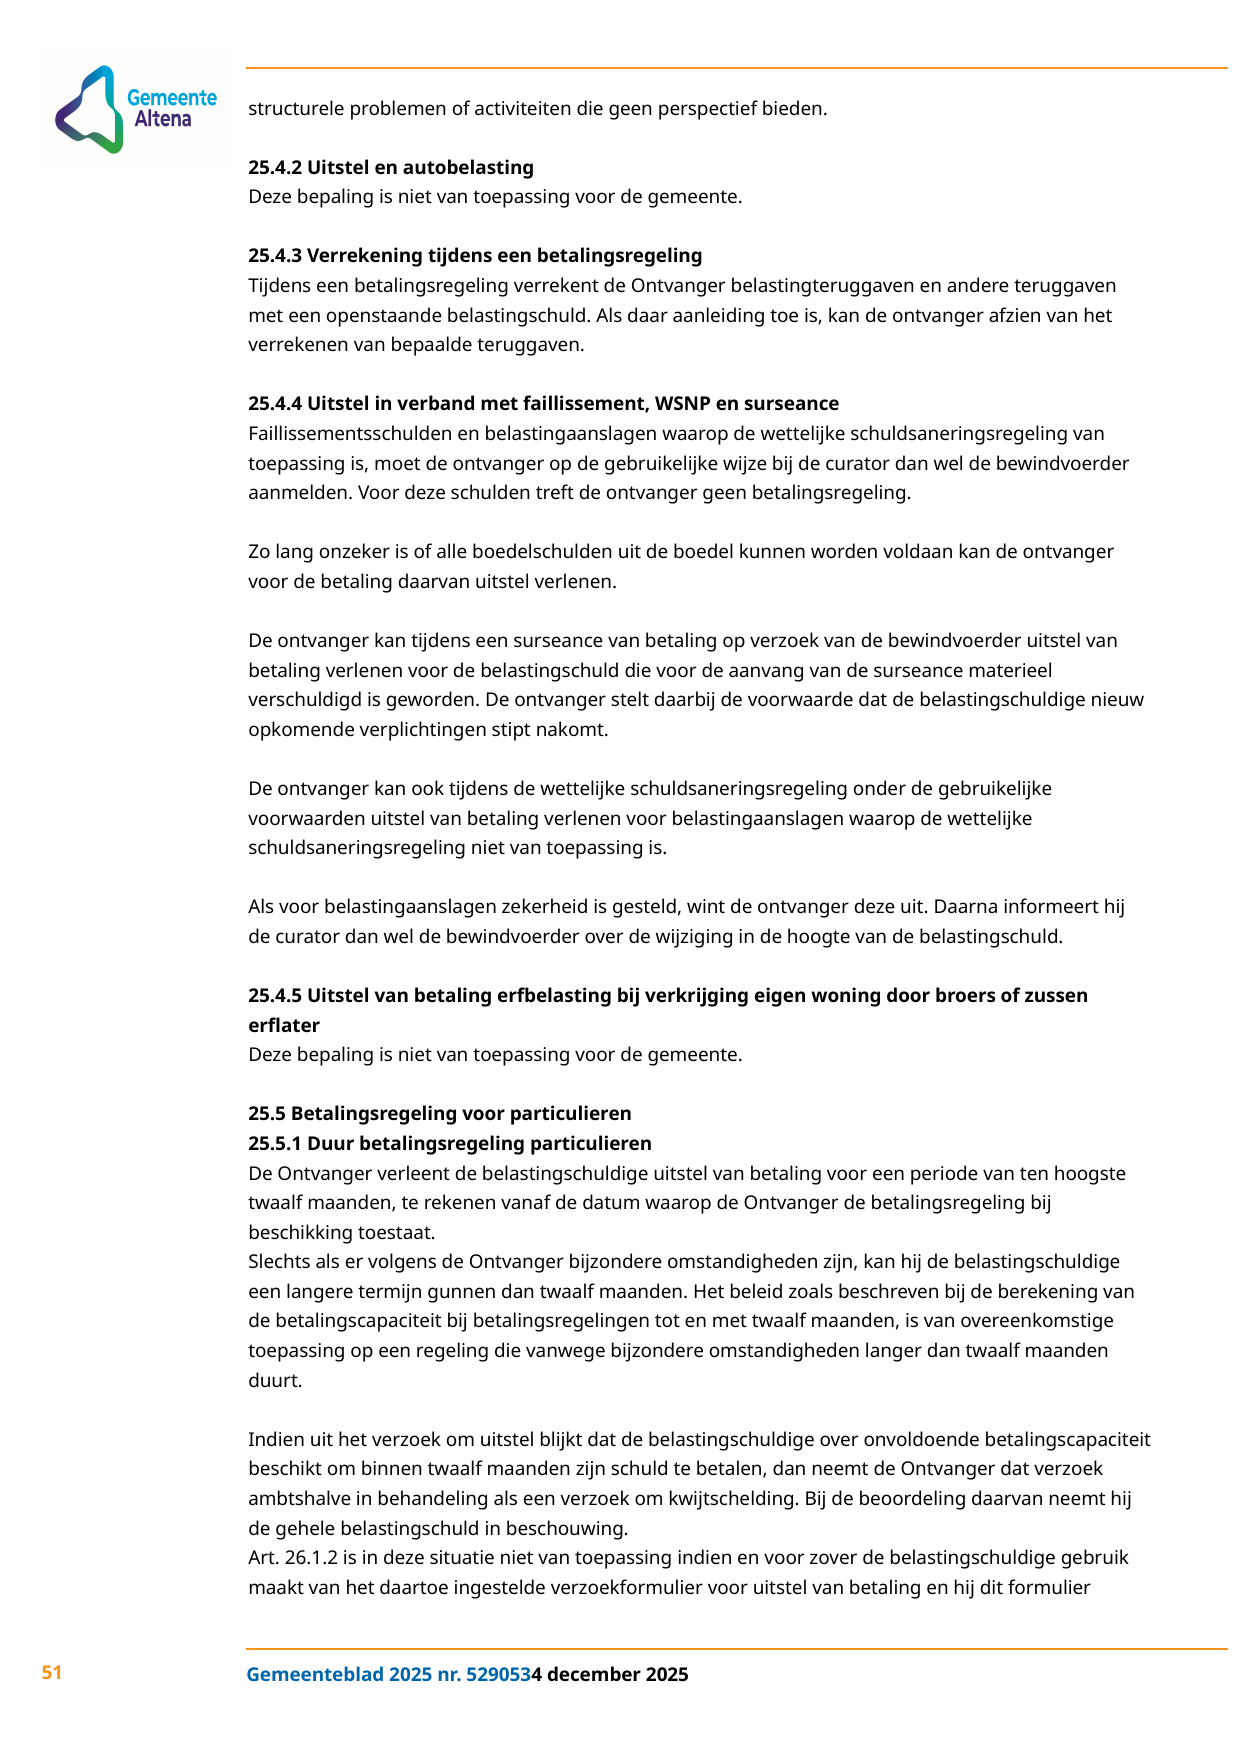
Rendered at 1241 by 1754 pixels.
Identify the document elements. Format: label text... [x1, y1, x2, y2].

picture [41, 47, 231, 172]
text 25.5.1 Duur betalingsregeling particulieren [248, 1130, 1152, 1156]
text De Ontvanger verleent de belastingschuldige uitstel van betaling voor een periode van ten hoogste twaalf maanden, te rekenen vanaf de datum waarop de Ontvanger de betalingsregeling bij beschikking toestaat. [248, 1160, 1152, 1245]
text Indien uit het verzoek om uitstel blijkt dat de belastingschuldige over onvoldoende betalingscapaciteit beschikt om binnen twaalf maanden zijn schuld te betalen, dan neemt de Ontvanger dat verzoek ambtshalve in behandeling als een verzoek om kwijtschelding. Bij de beoordeling daarvan neemt hij de gehele belastingschuld in beschouwing. [248, 1426, 1152, 1541]
text 25.4.4 Uitstel in verband met faillissement, WSNP en surseance [248, 391, 1152, 416]
text 25.5 Betalingsregeling voor particulieren [248, 1101, 1152, 1126]
text 25.4.3 Verrekening tijdens een betalingsregeling [248, 243, 1152, 268]
text Art. 26.1.2 is in deze situatie niet van toepassing indien en voor zover de belastingschuldige gebruik maakt van het daartoe ingestelde verzoekformulier voor uitstel van betaling en hij dit formulier [248, 1544, 1152, 1600]
text De ontvanger kan tijdens een surseance van betaling op verzoek van de bewindvoerder uitstel van betaling verlenen voor de belastingschuld die voor de aanvang van de surseance materieel verschuldigd is geworden. De ontvanger stelt daarbij de voorwaarde dat de belastingschuldige nieuw opkomende verplichtingen stipt nakomt. [248, 627, 1152, 742]
text Deze bepaling is niet van toepassing voor de gemeente. [248, 1041, 1152, 1067]
text Als voor belastingaanslagen zekerheid is gesteld, wint de ontvanger deze uit. Daarna informeert hij de curator dan wel de bewindvoerder over de wijziging in de hoogte van de belastingschuld. [248, 893, 1152, 949]
text 25.4.5 Uitstel van betaling erfbelasting bij verkrijging eigen woning door broers of zussen erflater [248, 982, 1152, 1038]
text structurele problemen of activiteiten die geen perspectief bieden. [248, 95, 1152, 121]
text Tijdens een betalingsregeling verrekent de Ontvanger belastingteruggaven en andere teruggaven met een openstaande belastingschuld. Als daar aanleiding toe is, kan de ontvanger afzien van het verrekenen van bepaalde teruggaven. [248, 272, 1152, 357]
text Faillissementsschulden en belastingaanslagen waarop de wettelijke schuldsaneringsregeling van toepassing is, moet de ontvanger op de gebruikelijke wijze bij de curator dan wel de bewindvoerder aanmelden. Voor deze schulden treft de ontvanger geen betalingsregeling. [248, 420, 1152, 505]
text 25.4.2 Uitstel en autobelasting [248, 154, 1152, 180]
text Slechts als er volgens de Ontvanger bijzondere omstandigheden zijn, kan hij de belastingschuldige een langere termijn gunnen dan twaalf maanden. Het beleid zoals beschreven bij de berekening van de betalingscapaciteit bij betalingsregelingen tot en met twaalf maanden, is van overeenkomstige toepassing op een regeling die vanwege bijzondere omstandigheden langer dan twaalf maanden duurt. [248, 1248, 1152, 1393]
text Zo lang onzeker is of alle boedelschulden uit de boedel kunnen worden voldaan kan de ontvanger voor de betaling daarvan uitstel verlenen. [248, 538, 1152, 594]
text De ontvanger kan ook tijdens de wettelijke schuldsaneringsregeling onder de gebruikelijke voorwaarden uitstel van betaling verlenen voor belastingaanslagen waarop de wettelijke schuldsaneringsregeling niet van toepassing is. [248, 775, 1152, 860]
text Deze bepaling is niet van toepassing voor de gemeente. [248, 183, 1152, 209]
